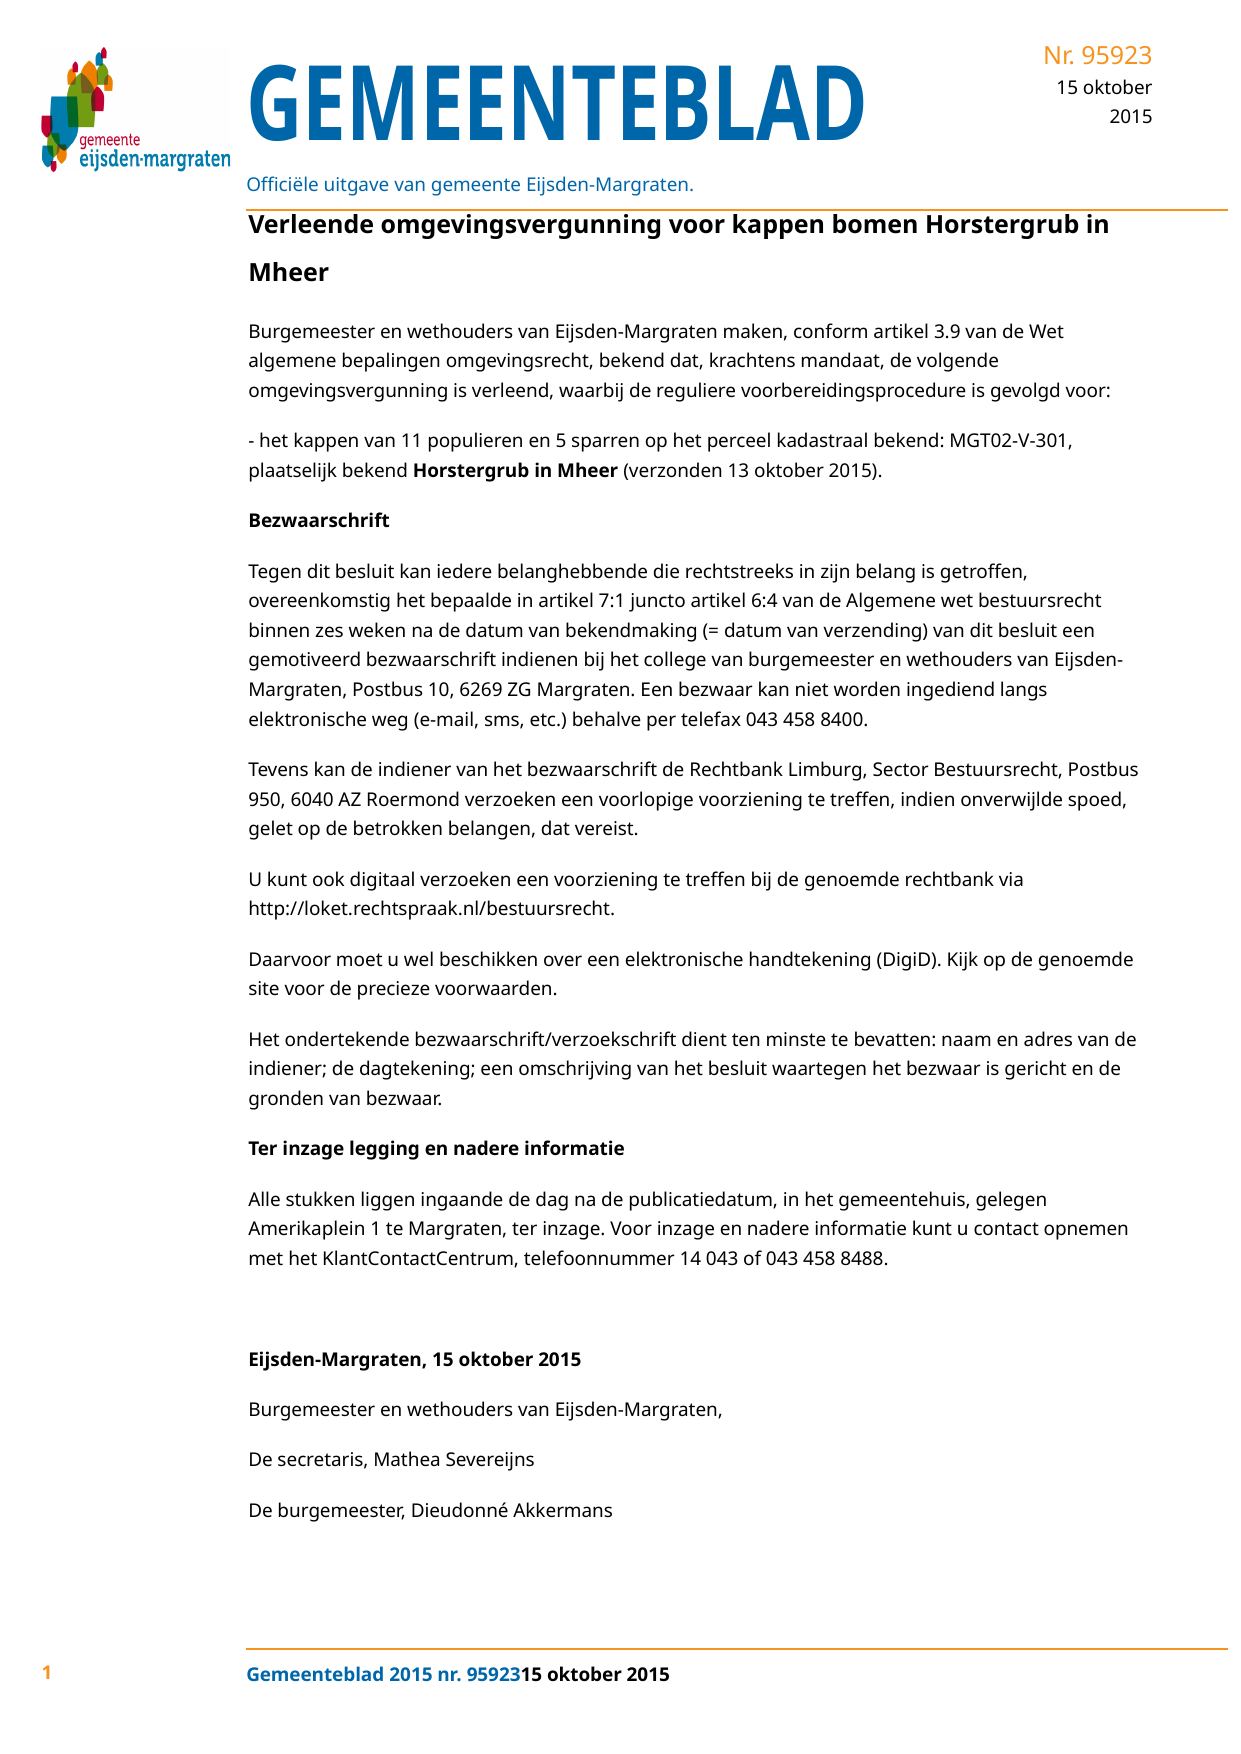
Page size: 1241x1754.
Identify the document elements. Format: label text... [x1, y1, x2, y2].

text Burgemeester en wethouders van Eijsden-Margraten, [248, 1396, 1152, 1422]
text Verleende omgevingsvergunning voor kappen bomen Horstergrub in Mheer [248, 211, 1152, 288]
text Ter inzage legging en nadere informatie [248, 1135, 1152, 1161]
text Tegen dit besluit kan iedere belanghebbende die rechtstreeks in zijn belang is getroffen, overeenkomstig het bepaalde in artikel 7:1 juncto artikel 6:4 van de Algemene wet bestuursrecht binnen zes weken na de datum van bekendmaking (= datum van verzending) van dit besluit een gemotiveerd bezwaarschrift indienen bij het college van burgemeester en wethouders van Eijsden-Margraten, Postbus 10, 6269 ZG Margraten. Een bezwaar kan niet worden ingediend langs elektronische weg (e-mail, sms, etc.) behalve per telefax 043 458 8400. [248, 558, 1152, 732]
text U kunt ook digitaal verzoeken een voorziening te treffen bij de genoemde rechtbank via http://loket.rechtspraak.nl/bestuursrecht. [248, 866, 1152, 921]
text - het kappen van 11 populieren en 5 sparren op het perceel kadastraal bekend: MGT02-V-301, plaatselijk bekend Horstergrub in Mheer (verzonden 13 oktober 2015). [248, 427, 1152, 483]
text De burgemeester, Dieudonné Akkermans [248, 1497, 1152, 1523]
text Burgemeester en wethouders van Eijsden-Margraten maken, conform artikel 3.9 van de Wet algemene bepalingen omgevingsrecht, bekend dat, krachtens mandaat, de volgende omgevingsvergunning is verleend, waarbij de reguliere voorbereidingsprocedure is gevolgd voor: [248, 318, 1152, 403]
text Het ondertekende bezwaarschrift/verzoekschrift dient ten minste te bevatten: naam en adres van de indiener; de dagtekening; een omschrijving van het besluit waartegen het bezwaar is gericht en de gronden van bezwaar. [248, 1026, 1152, 1111]
text Daarvoor moet u wel beschikken over een elektronische handtekening (DigiD). Kijk op de genoemde site voor de precieze voorwaarden. [248, 946, 1152, 1001]
text Tevens kan de indiener van het bezwaarschrift de Rechtbank Limburg, Sector Bestuursrecht, Postbus 950, 6040 AZ Roermond verzoeken een voorlopige voorziening te treffen, indien onverwijlde spoed, gelet op de betrokken belangen, dat vereist. [248, 756, 1152, 841]
text Alle stukken liggen ingaande de dag na de publicatiedatum, in het gemeentehuis, gelegen Amerikaplein 1 te Margraten, ter inzage. Voor inzage en nadere informatie kunt u contact opnemen met het KlantContactCentrum, telefoonnummer 14 043 of 043 458 8488. [248, 1186, 1152, 1271]
text De secretaris, Mathea Severeijns [248, 1447, 1152, 1472]
text Bezwaarschrift [248, 507, 1152, 533]
text Eijsden-Margraten, 15 oktober 2015 [248, 1346, 1152, 1372]
picture [41, 47, 231, 172]
